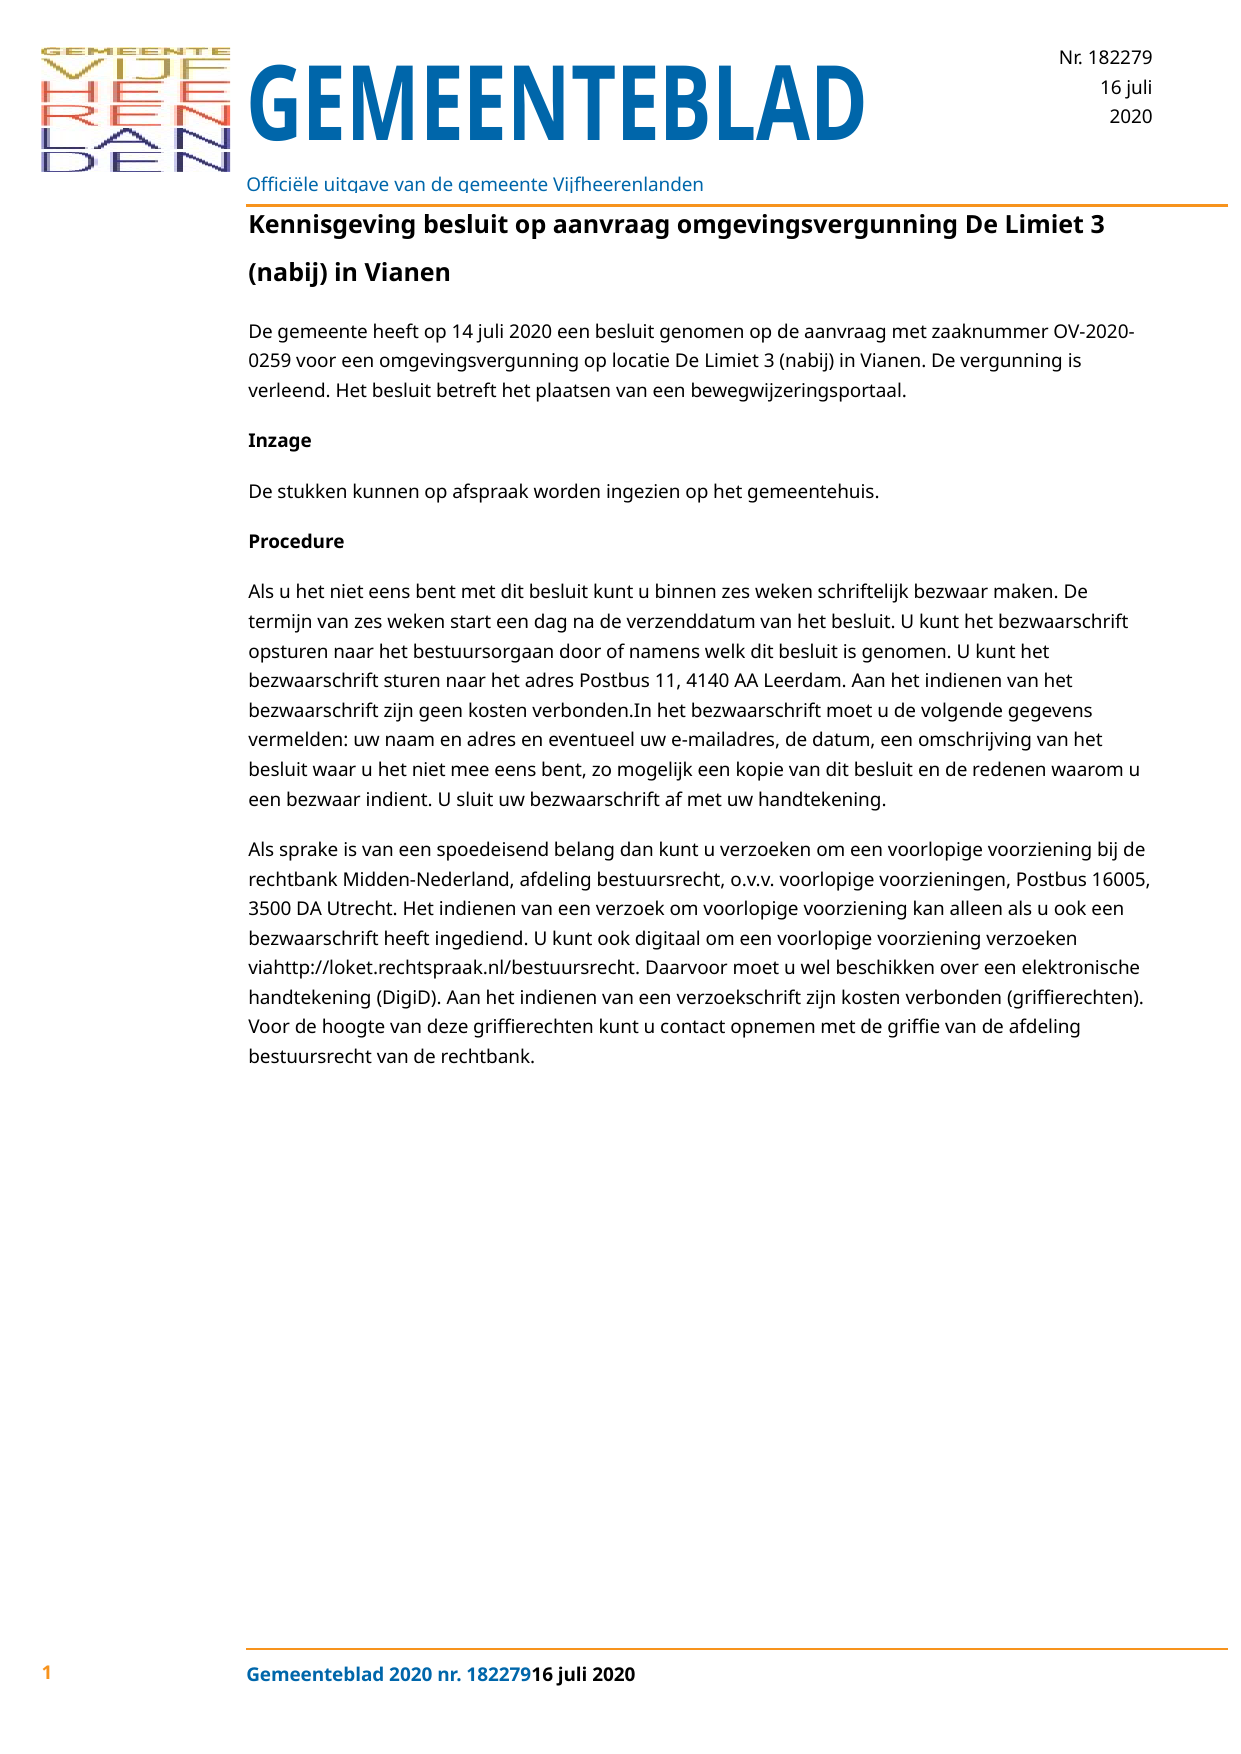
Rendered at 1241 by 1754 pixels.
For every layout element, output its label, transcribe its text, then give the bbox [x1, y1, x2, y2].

text Als u het niet eens bent met dit besluit kunt u binnen zes weken schriftelijk bezwaar maken. De termijn van zes weken start een dag na de verzenddatum van het besluit. U kunt het bezwaarschrift opsturen naar het bestuursorgaan door of namens welk dit besluit is genomen. U kunt het bezwaarschrift sturen naar het adres Postbus 11, 4140 AA Leerdam. Aan het indienen van het bezwaarschrift zijn geen kosten verbonden.In het bezwaarschrift moet u de volgende gegevens vermelden: uw naam en adres en eventueel uw e-mailadres, de datum, een omschrijving van het besluit waar u het niet mee eens bent, zo mogelijk een kopie van dit besluit en de redenen waarom u een bezwaar indient. U sluit uw bezwaarschrift af met uw handtekening. [248, 579, 1152, 812]
text De gemeente heeft op 14 juli 2020 een besluit genomen op de aanvraag met zaaknummer OV-2020-0259 voor een omgevingsvergunning op locatie De Limiet 3 (nabij) in Vianen. De vergunning is verleend. Het besluit betreft het plaatsen van een bewegwijzeringsportaal. [248, 318, 1152, 403]
text Kennisgeving besluit op aanvraag omgevingsvergunning De Limiet 3 (nabij) in Vianen [248, 207, 1152, 288]
text De stukken kunnen op afspraak worden ingezien op het gemeentehuis. [248, 478, 1152, 504]
text Procedure [248, 528, 1152, 554]
text Als sprake is van een spoedeisend belang dan kunt u verzoeken om een voorlopige voorziening bij de rechtbank Midden-Nederland, afdeling bestuursrecht, o.v.v. voorlopige voorzieningen, Postbus 16005, 3500 DA Utrecht. Het indienen van een verzoek om voorlopige voorziening kan alleen als u ook een bezwaarschrift heeft ingediend. U kunt ook digitaal om een voorlopige voorziening verzoeken viahttp://loket.rechtspraak.nl/bestuursrecht. Daarvoor moet u wel beschikken over een elektronische handtekening (DigiD). Aan het indienen van een verzoekschrift zijn kosten verbonden (griffierechten). Voor de hoogte van deze griffierechten kunt u contact opnemen met de griffie van de afdeling bestuursrecht van de rechtbank. [248, 836, 1152, 1069]
text Inzage [248, 427, 1152, 453]
picture [41, 47, 231, 172]
